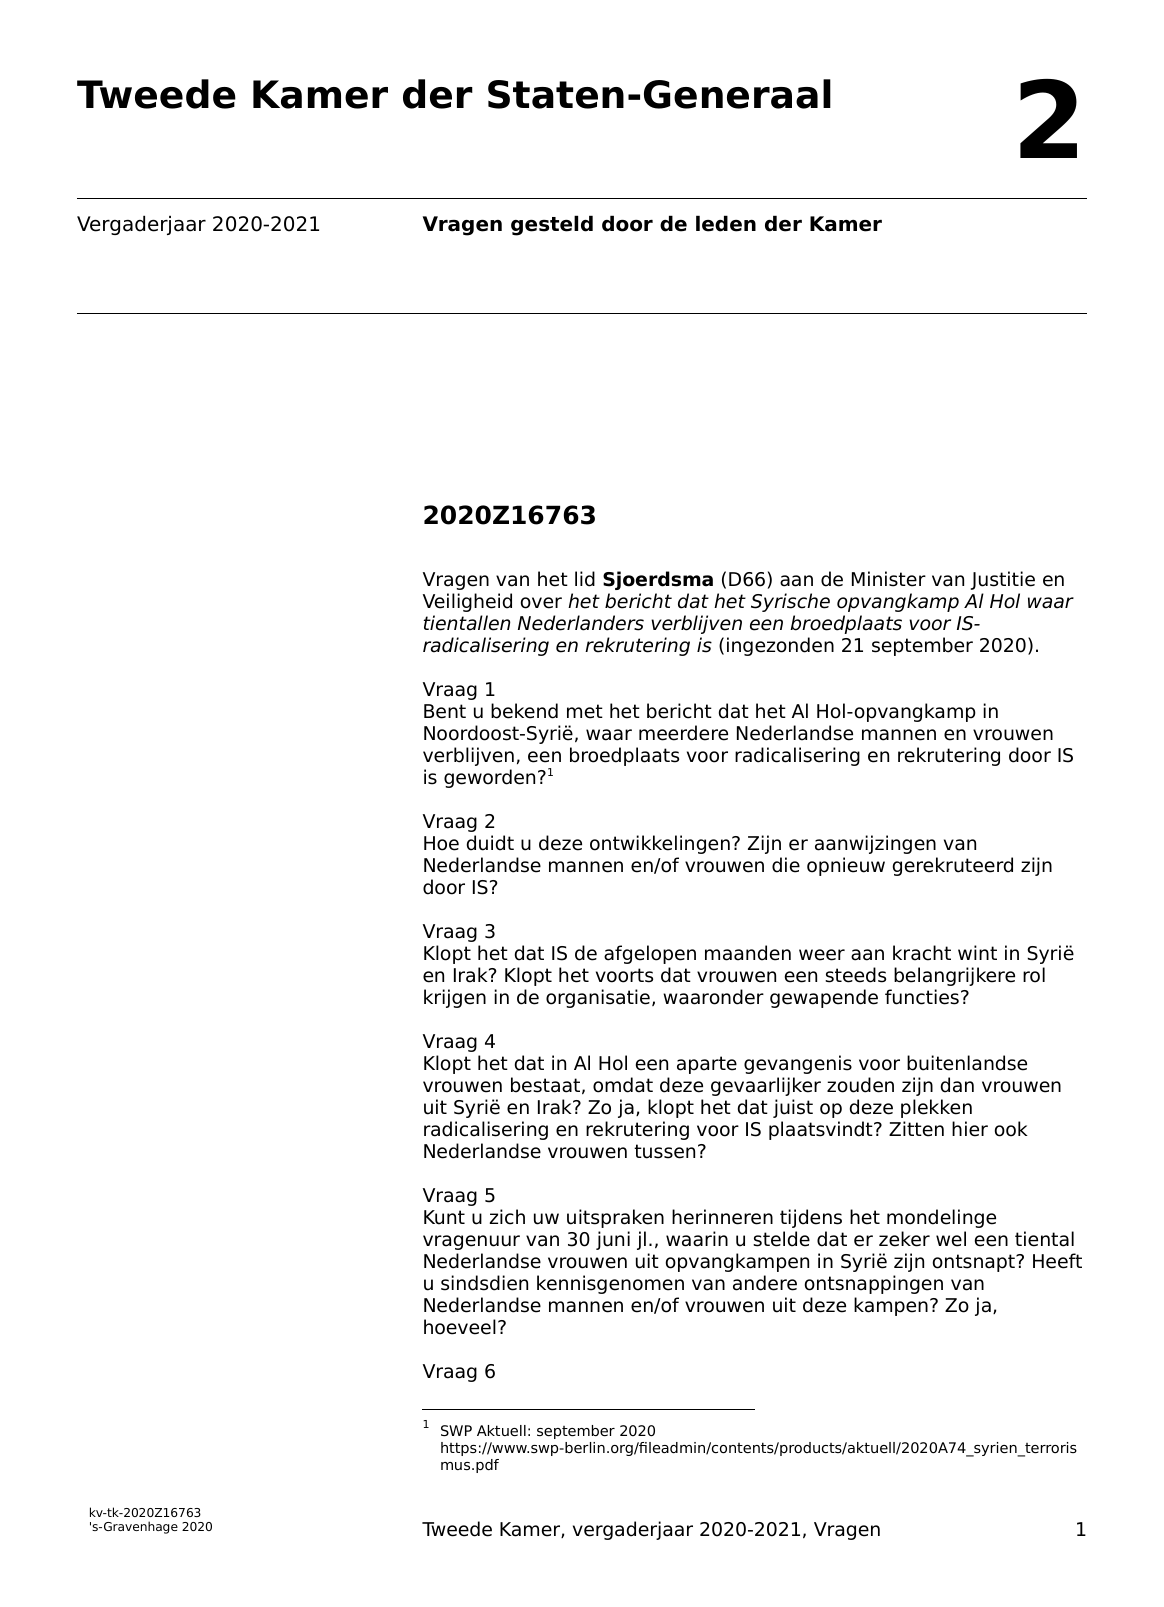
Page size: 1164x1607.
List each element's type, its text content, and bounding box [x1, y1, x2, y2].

table_header 2 [886, 59, 1087, 198]
text 's-Gravenhage 2020 [88, 1520, 323, 1534]
text Vragen van het lid Sjoerdsma (D66) aan de Minister van Justitie en Veiligheid over het bericht dat het Syrische opvangkamp Al Hol waar tientallen Nederlanders verblijven een broedplaats voor IS-radicalisering en rekrutering is (ingezonden 21 september 2020). [422, 569, 1087, 657]
text Hoe duidt u deze ontwikkelingen? Zijn er aanwijzingen van Nederlandse mannen en/of vrouwen die opnieuw gerekruteerd zijn door IS? [422, 833, 1087, 899]
text Vraag 1 [422, 679, 1087, 701]
text kv-tk-2020Z16763 [88, 1506, 323, 1520]
text Bent u bekend met het bericht dat het Al Hol-opvangkamp in Noordoost-Syrië, waar meerdere Nederlandse mannen en vrouwen verblijven, een broedplaats voor radicalisering en rekrutering door IS is geworden? [422, 701, 1087, 789]
text Kunt u zich uw uitspraken herinneren tijdens het mondelinge vragenuur van 30 juni jl., waarin u stelde dat er zeker wel een tiental Nederlandse vrouwen uit opvangkampen in Syrië zijn ontsnapt? Heeft u sindsdien kennisgenomen van andere ontsnappingen van Nederlandse mannen en/of vrouwen uit deze kampen? Zo ja, hoeveel? [422, 1207, 1087, 1339]
text Klopt het dat in Al Hol een aparte gevangenis voor buitenlandse vrouwen bestaat, omdat deze gevaarlijker zouden zijn dan vrouwen uit Syrië en Irak? Zo ja, klopt het dat juist op deze plekken radicalisering en rekrutering voor IS plaatsvindt? Zitten hier ook Nederlandse vrouwen tussen? [422, 1053, 1087, 1163]
text Vraag 5 [422, 1185, 1087, 1207]
table_cell Vergaderjaar 2020-2021 [77, 199, 422, 313]
text Vraag 2 [422, 811, 1087, 833]
text Klopt het dat IS de afgelopen maanden weer aan kracht wint in Syrië en Irak? Klopt het voorts dat vrouwen een steeds belangrijkere rol krijgen in de organisatie, waaronder gewapende functies? [422, 943, 1087, 1009]
table_cell Vragen gesteld door de leden der Kamer [422, 199, 1087, 313]
table_header Tweede Kamer der Staten-Generaal [77, 59, 886, 198]
text Vraag 3 [422, 921, 1087, 943]
text SWP Aktuell: september 2020 https://www.swp-berlin.org/fileadmin/contents/products/aktuell/2020A74_syrien_terrorismus.pdf [422, 1418, 1087, 1474]
text Vraag 6 [422, 1361, 1087, 1383]
text Vraag 4 [422, 1031, 1087, 1053]
text 2020Z16763 [422, 501, 1087, 531]
